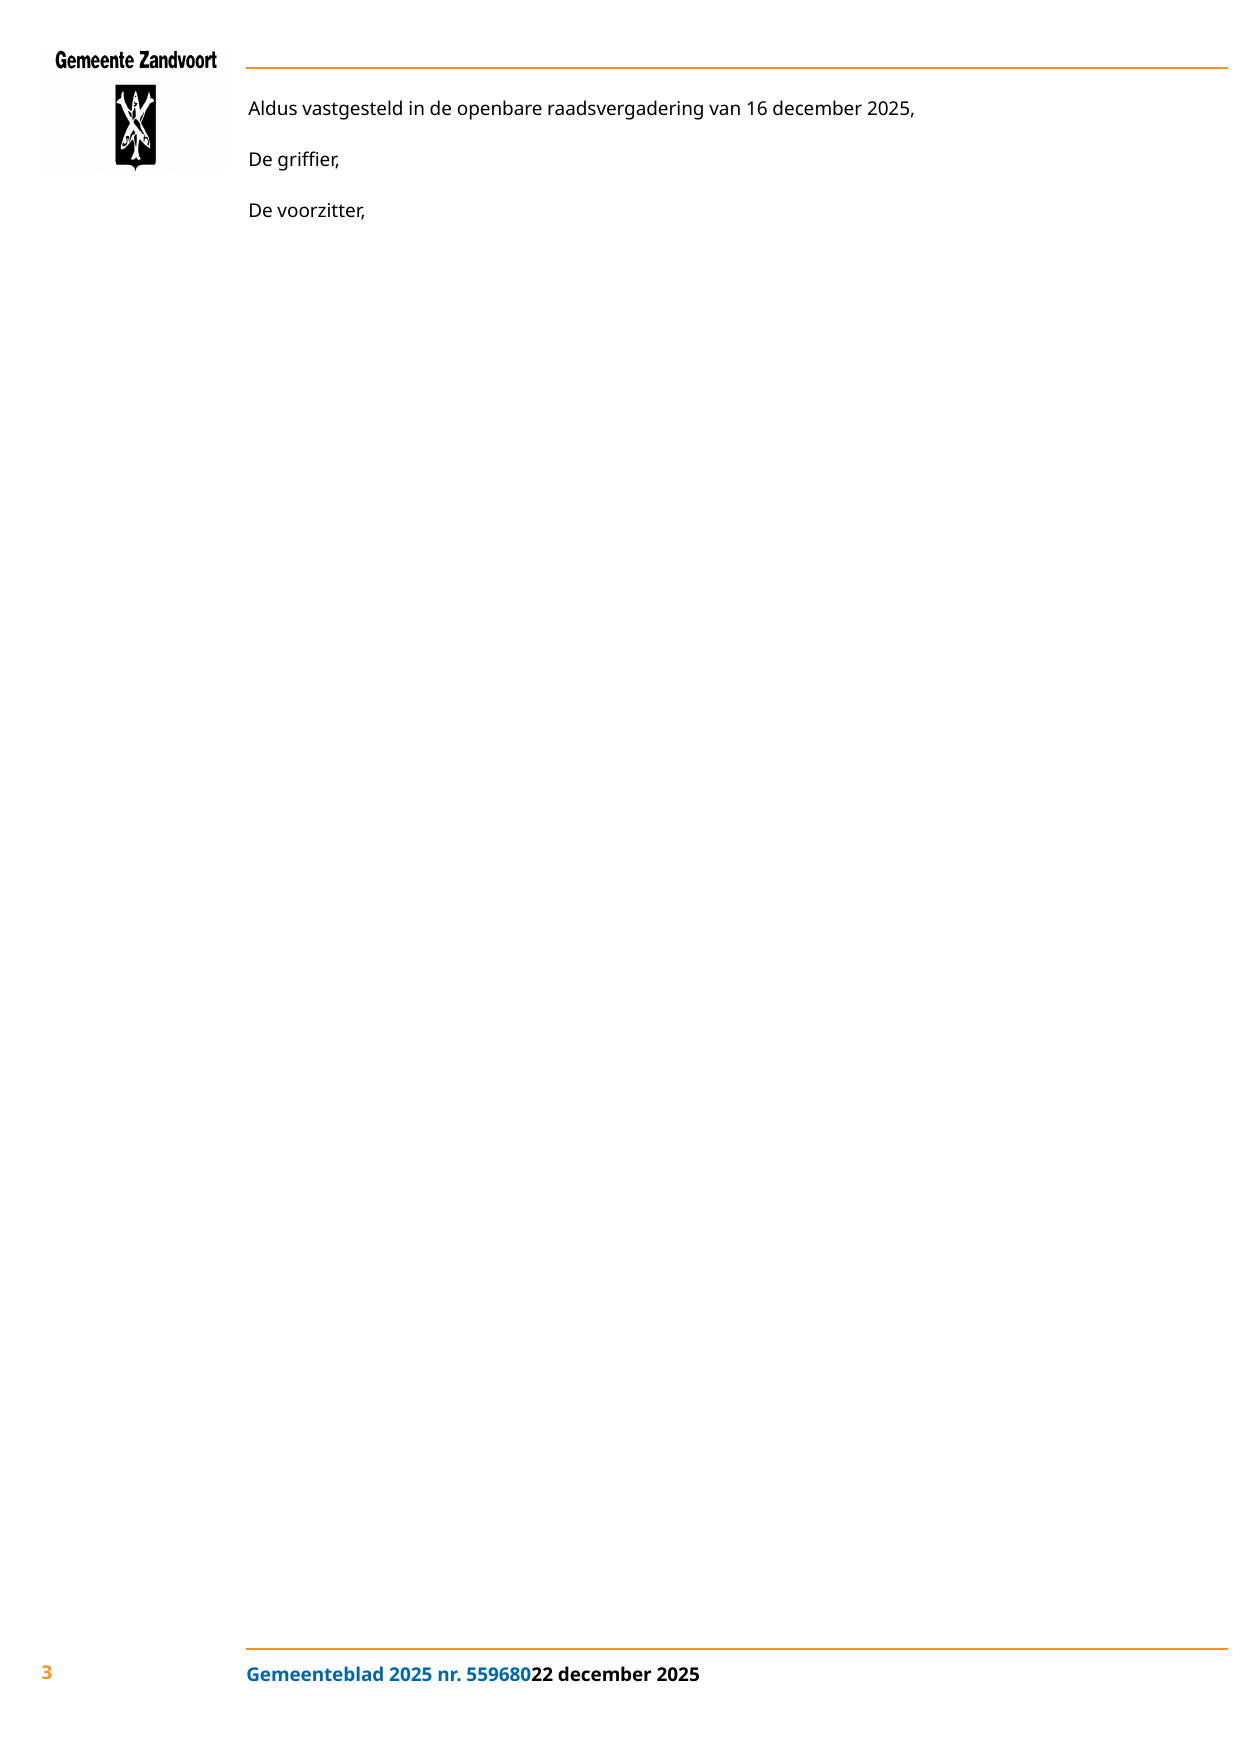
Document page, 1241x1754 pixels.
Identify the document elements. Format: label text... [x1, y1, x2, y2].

text Aldus vastgesteld in de openbare raadsvergadering van 16 december 2025, [248, 95, 1152, 121]
picture [41, 47, 231, 172]
text De voorzitter, [248, 198, 1152, 223]
text De griffier, [248, 146, 1152, 172]
